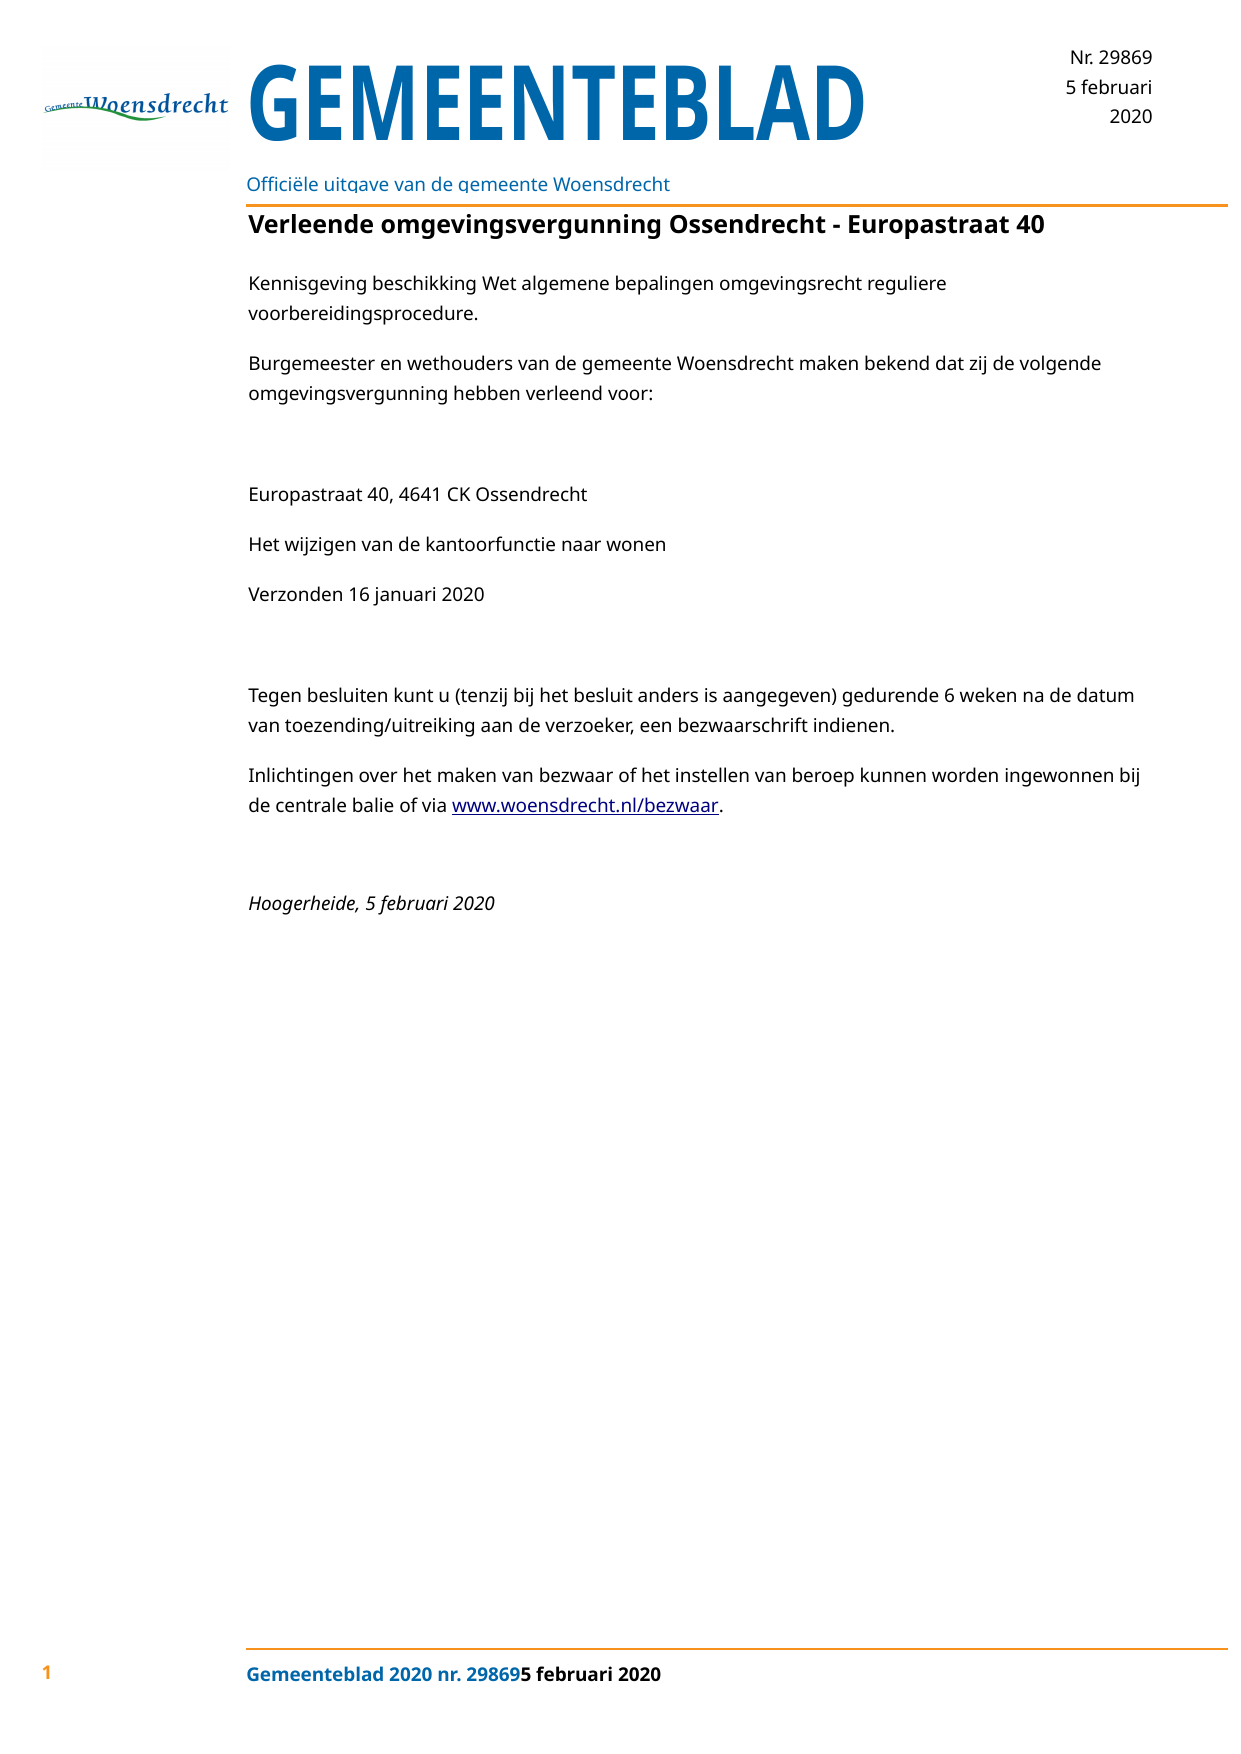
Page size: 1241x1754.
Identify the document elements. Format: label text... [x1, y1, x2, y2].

text Tegen besluiten kunt u (tenzij bij het besluit anders is aangegeven) gedurende 6 weken na de datum van toezending/uitreiking aan de verzoeker, een bezwaarschrift indienen. [248, 682, 1152, 738]
text Hoogerheide, 5 februari 2020 [248, 890, 1152, 916]
text Kennisgeving beschikking Wet algemene bepalingen omgevingsrecht reguliere voorbereidingsprocedure. [248, 270, 1152, 326]
text Verzonden 16 januari 2020 [248, 582, 1152, 607]
text Inlichtingen over het maken van bezwaar of het instellen van beroep kunnen worden ingewonnen bij de centrale balie of via www.woensdrecht.nl/bezwaar. [248, 762, 1152, 818]
picture [41, 47, 231, 172]
text Burgemeester en wethouders van de gemeente Woensdrecht maken bekend dat zij de volgende omgevingsvergunning hebben verleend voor: [248, 350, 1152, 406]
text Europastraat 40, 4641 CK Ossendrecht [248, 481, 1152, 506]
text Verleende omgevingsvergunning Ossendrecht - Europastraat 40 [248, 207, 1152, 241]
text Het wijzigen van de kantoorfunctie naar wonen [248, 531, 1152, 557]
